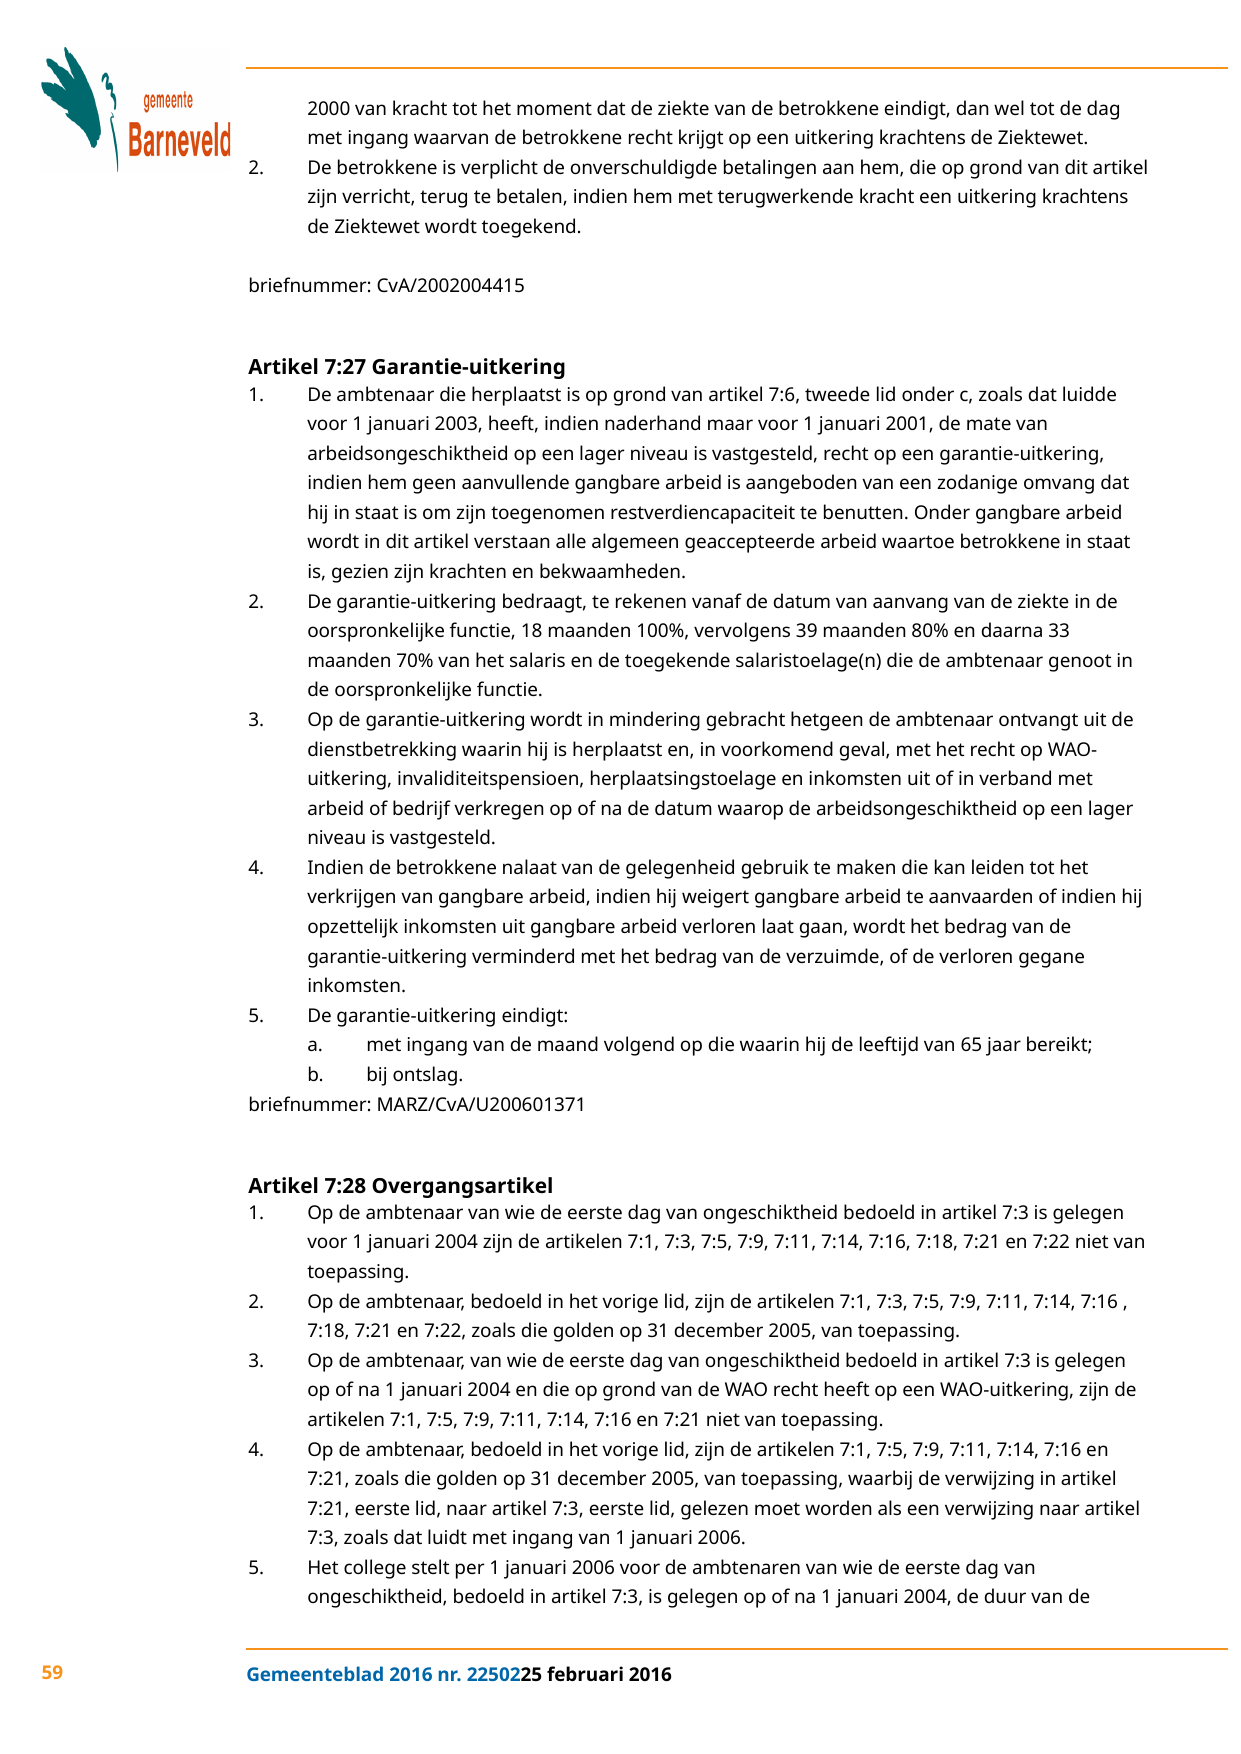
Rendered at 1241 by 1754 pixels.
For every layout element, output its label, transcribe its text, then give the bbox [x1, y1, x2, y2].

list De ambtenaar die herplaatst is op grond van artikel 7:6, tweede lid onder c, zoals dat luidde voor 1 januari 2003, heeft, indien naderhand maar voor 1 januari 2001, de mate van arbeidsongeschiktheid op een lager niveau is vastgesteld, recht op een garantie-uitkering, indien hem geen aanvullende gangbare arbeid is aangeboden van een zodanige omvang dat hij in staat is om zijn toegenomen restverdiencapaciteit te benutten. Onder gangbare arbeid wordt in dit artikel verstaan alle algemeen geaccepteerde arbeid waartoe betrokkene in staat is, gezien zijn krachten en bekwaamheden. [248, 381, 1152, 584]
list Op de ambtenaar, bedoeld in het vorige lid, zijn de artikelen 7:1, 7:5, 7:9, 7:11, 7:14, 7:16 en 7:21, zoals die golden op 31 december 2005, van toepassing, waarbij de verwijzing in artikel 7:21, eerste lid, naar artikel 7:3, eerste lid, gelezen moet worden als een verwijzing naar artikel 7:3, zoals dat luidt met ingang van 1 januari 2006. [248, 1436, 1152, 1550]
list bij ontslag. [307, 1061, 1152, 1087]
list Op de ambtenaar, van wie de eerste dag van ongeschiktheid bedoeld in artikel 7:3 is gelegen op of na 1 januari 2004 en die op grond van de WAO recht heeft op een WAO-uitkering, zijn de artikelen 7:1, 7:5, 7:9, 7:11, 7:14, 7:16 en 7:21 niet van toepassing. [248, 1347, 1152, 1432]
list De garantie-uitkering eindigt: [248, 1002, 1152, 1028]
text Artikel 7:28 Overgangsartikel [248, 1171, 1152, 1199]
list Op de ambtenaar, bedoeld in het vorige lid, zijn de artikelen 7:1, 7:3, 7:5, 7:9, 7:11, 7:14, 7:16 , 7:18, 7:21 en 7:22, zoals die golden op 31 december 2005, van toepassing. [248, 1288, 1152, 1343]
list De garantie-uitkering bedraagt, te rekenen vanaf de datum van aanvang van de ziekte in de oorspronkelijke functie, 18 maanden 100%, vervolgens 39 maanden 80% en daarna 33 maanden 70% van het salaris en de toegekende salaristoelage(n) die de ambtenaar genoot in de oorspronkelijke functie. [248, 588, 1152, 702]
list Op de ambtenaar van wie de eerste dag van ongeschiktheid bedoeld in artikel 7:3 is gelegen voor 1 januari 2004 zijn de artikelen 7:1, 7:3, 7:5, 7:9, 7:11, 7:14, 7:16, 7:18, 7:21 en 7:22 niet van toepassing. [248, 1199, 1152, 1284]
text Artikel 7:27 Garantie-uitkering [248, 352, 1152, 381]
picture [41, 47, 231, 172]
text briefnummer: MARZ/CvA/U200601371 [248, 1091, 1152, 1116]
list met ingang van de maand volgend op die waarin hij de leeftijd van 65 jaar bereikt; [307, 1032, 1152, 1057]
list Het college stelt per 1 januari 2006 voor de ambtenaren van wie de eerste dag van ongeschiktheid, bedoeld in artikel 7:3, is gelegen op of na 1 januari 2004, de duur van de [248, 1554, 1152, 1609]
list Indien de betrokkene nalaat van de gelegenheid gebruik te maken die kan leiden tot het verkrijgen van gangbare arbeid, indien hij weigert gangbare arbeid te aanvaarden of indien hij opzettelijk inkomsten uit gangbare arbeid verloren laat gaan, wordt het bedrag van de garantie-uitkering verminderd met het bedrag van de verzuimde, of de verloren gegane inkomsten. [248, 854, 1152, 998]
text briefnummer: CvA/2002004415 [248, 272, 1152, 298]
list De betrokkene is verplicht de onverschuldigde betalingen aan hem, die op grond van dit artikel zijn verricht, terug te betalen, indien hem met terugwerkende kracht een uitkering krachtens de Ziektewet wordt toegekend. [248, 154, 1152, 239]
list 2000 van kracht tot het moment dat de ziekte van de betrokkene eindigt, dan wel tot de dag met ingang waarvan de betrokkene recht krijgt op een uitkering krachtens de Ziektewet. [248, 95, 1152, 150]
list Op de garantie-uitkering wordt in mindering gebracht hetgeen de ambtenaar ontvangt uit de dienstbetrekking waarin hij is herplaatst en, in voorkomend geval, met het recht op WAO-uitkering, invaliditeitspensioen, herplaatsingstoelage en inkomsten uit of in verband met arbeid of bedrijf verkregen op of na de datum waarop de arbeidsongeschiktheid op een lager niveau is vastgesteld. [248, 706, 1152, 850]
